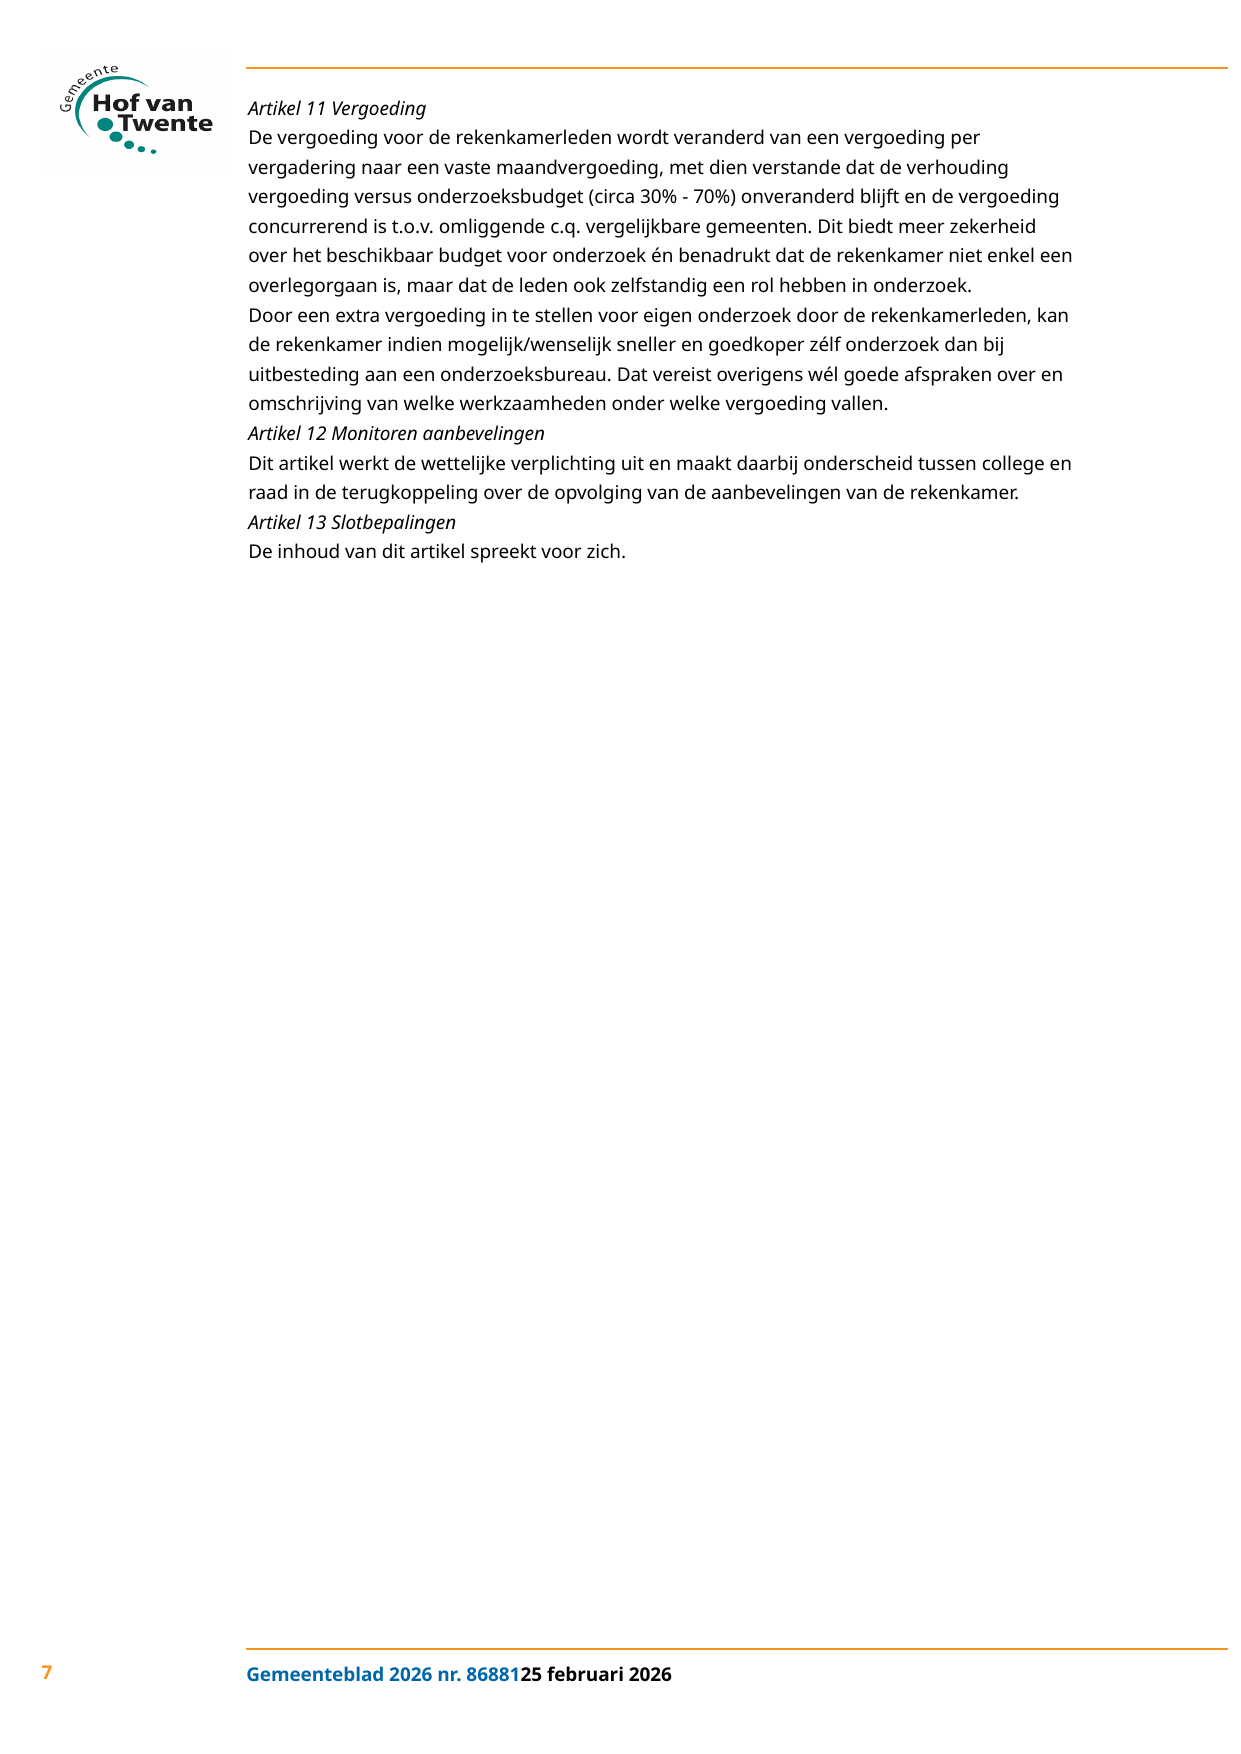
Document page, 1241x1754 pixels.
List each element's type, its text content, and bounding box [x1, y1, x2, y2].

text Artikel 11 Vergoeding [248, 95, 1152, 121]
text Dit artikel werkt de wettelijke verplichting uit en maakt daarbij onderscheid tussen college en [248, 450, 1152, 476]
text overlegorgaan is, maar dat de leden ook zelfstandig een rol hebben in onderzoek. [248, 272, 1152, 298]
text De vergoeding voor de rekenkamerleden wordt veranderd van een vergoeding per [248, 124, 1152, 150]
text vergadering naar een vaste maandvergoeding, met dien verstande dat de verhouding [248, 154, 1152, 180]
text De inhoud van dit artikel spreekt voor zich. [248, 538, 1152, 564]
text Artikel 12 Monitoren aanbevelingen [248, 420, 1152, 446]
text uitbesteding aan een onderzoeksbureau. Dat vereist overigens wél goede afspraken over en [248, 361, 1152, 387]
text de rekenkamer indien mogelijk/wenselijk sneller en goedkoper zélf onderzoek dan bij [248, 331, 1152, 357]
text Artikel 13 Slotbepalingen [248, 509, 1152, 535]
picture [41, 47, 231, 172]
text Door een extra vergoeding in te stellen voor eigen onderzoek door de rekenkamerleden, kan [248, 302, 1152, 328]
text over het beschikbaar budget voor onderzoek én benadrukt dat de rekenkamer niet enkel een [248, 243, 1152, 268]
text omschrijving van welke werkzaamheden onder welke vergoeding vallen. [248, 391, 1152, 416]
text vergoeding versus onderzoeksbudget (circa 30% - 70%) onveranderd blijft en de vergoeding [248, 183, 1152, 209]
text concurrerend is t.o.v. omliggende c.q. vergelijkbare gemeenten. Dit biedt meer zekerheid [248, 213, 1152, 239]
text raad in de terugkoppeling over de opvolging van de aanbevelingen van de rekenkamer. [248, 479, 1152, 505]
